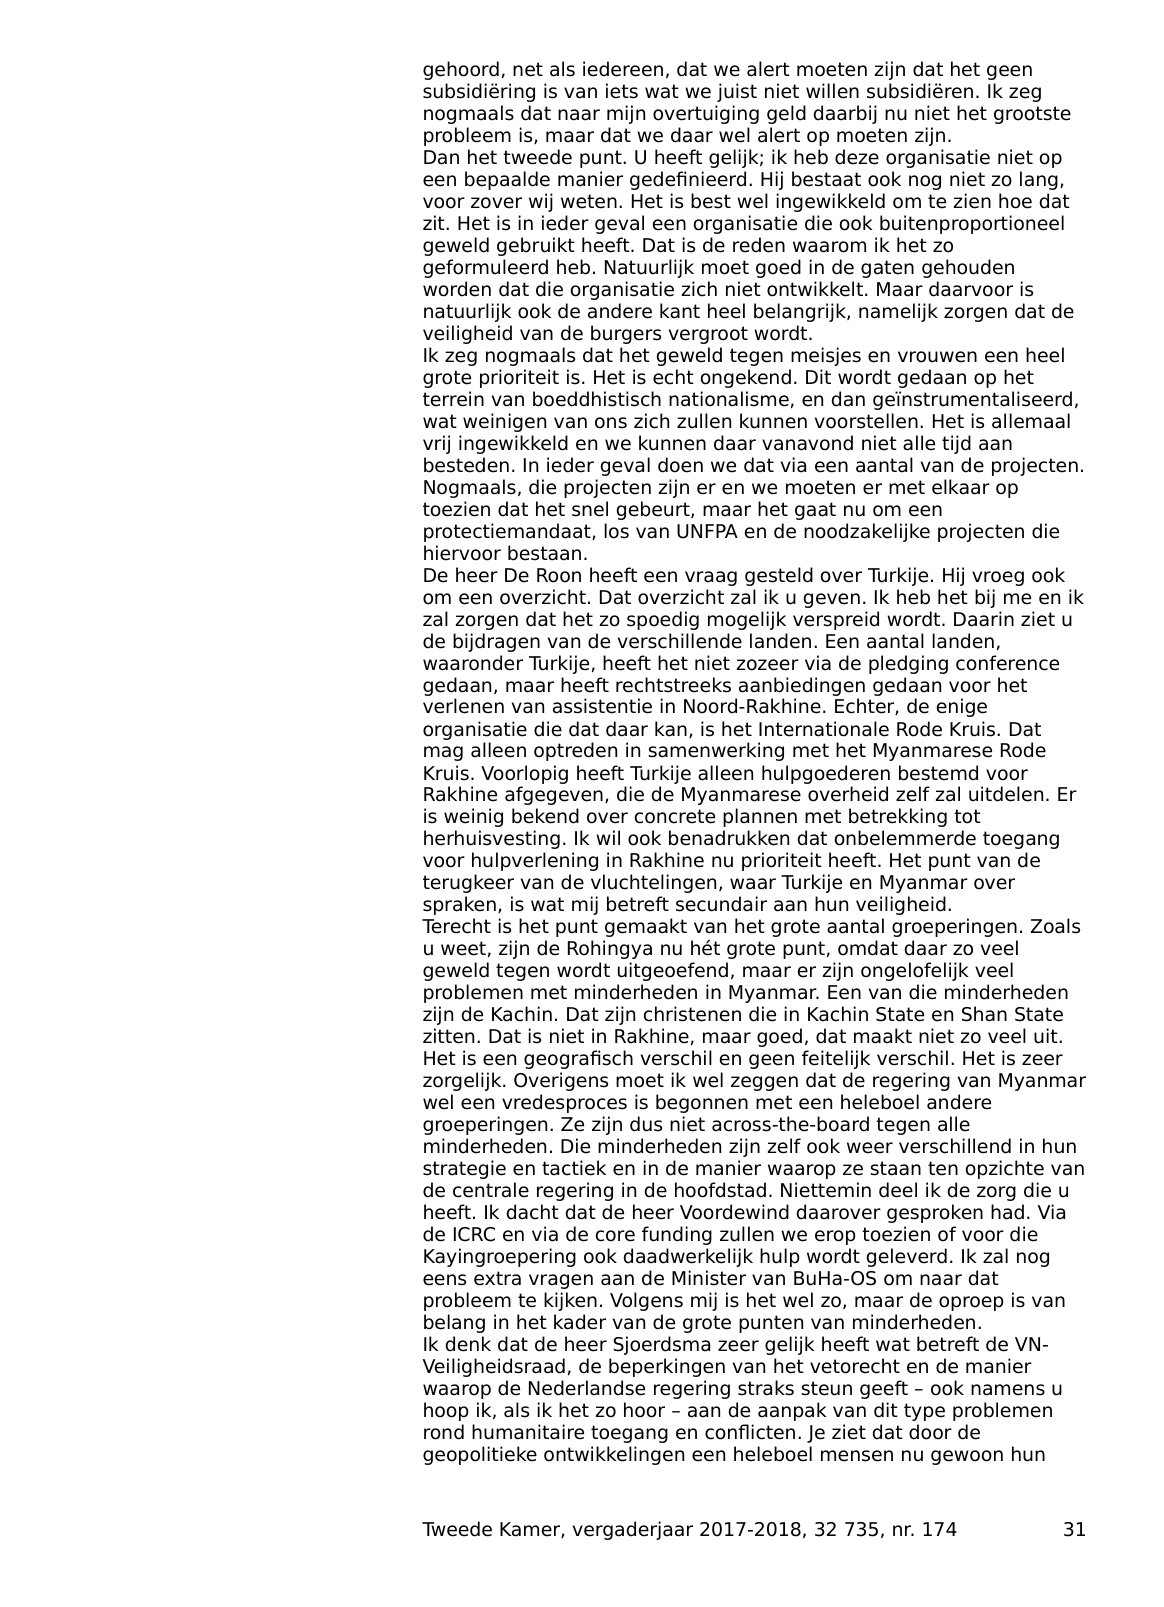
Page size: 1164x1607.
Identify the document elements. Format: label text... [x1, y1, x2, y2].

text Dan het tweede punt. U heeft gelijk; ik heb deze organisatie niet op een bepaalde manier gedefinieerd. Hij bestaat ook nog niet zo lang, voor zover wij weten. Het is best wel ingewikkeld om te zien hoe dat zit. Het is in ieder geval een organisatie die ook buitenproportioneel geweld gebruikt heeft. Dat is de reden waarom ik het zo geformuleerd heb. Natuurlijk moet goed in de gaten gehouden worden dat die organisatie zich niet ontwikkelt. Maar daarvoor is natuurlijk ook de andere kant heel belangrijk, namelijk zorgen dat de veiligheid van de burgers vergroot wordt. [422, 147, 1087, 345]
text De heer De Roon heeft een vraag gesteld over Turkije. Hij vroeg ook om een overzicht. Dat overzicht zal ik u geven. Ik heb het bij me en ik zal zorgen dat het zo spoedig mogelijk verspreid wordt. Daarin ziet u de bijdragen van de verschillende landen. Een aantal landen, waaronder Turkije, heeft het niet zozeer via de pledging conference gedaan, maar heeft rechtstreeks aanbiedingen gedaan voor het verlenen van assistentie in Noord-Rakhine. Echter, de enige organisatie die dat daar kan, is het Internationale Rode Kruis. Dat mag alleen optreden in samenwerking met het Myanmarese Rode Kruis. Voorlopig heeft Turkije alleen hulpgoederen bestemd voor Rakhine afgegeven, die de Myanmarese overheid zelf zal uitdelen. Er is weinig bekend over concrete plannen met betrekking tot herhuisvesting. Ik wil ook benadrukken dat onbelemmerde toegang voor hulpverlening in Rakhine nu prioriteit heeft. Het punt van de terugkeer van de vluchtelingen, waar Turkije en Myanmar over spraken, is wat mij betreft secundair aan hun veiligheid. [422, 564, 1087, 916]
text Terecht is het punt gemaakt van het grote aantal groeperingen. Zoals u weet, zijn de Rohingya nu hét grote punt, omdat daar zo veel geweld tegen wordt uitgeoefend, maar er zijn ongelofelijk veel problemen met minderheden in Myanmar. Een van die minderheden zijn de Kachin. Dat zijn christenen die in Kachin State en Shan State zitten. Dat is niet in Rakhine, maar goed, dat maakt niet zo veel uit. Het is een geografisch verschil en geen feitelijk verschil. Het is zeer zorgelijk. Overigens moet ik wel zeggen dat de regering van Myanmar wel een vredesproces is begonnen met een heleboel andere groeperingen. Ze zijn dus niet across-the-board tegen alle minderheden. Die minderheden zijn zelf ook weer verschillend in hun strategie en tactiek en in de manier waarop ze staan ten opzichte van de centrale regering in de hoofdstad. Niettemin deel ik de zorg die u heeft. Ik dacht dat de heer Voordewind daarover gesproken had. Via de ICRC en via de core funding zullen we erop toezien of voor die Kayingroepering ook daadwerkelijk hulp wordt geleverd. Ik zal nog eens extra vragen aan de Minister van BuHa-OS om naar dat probleem te kijken. Volgens mij is het wel zo, maar de oproep is van belang in het kader van de grote punten van minderheden. [422, 916, 1087, 1334]
text Ik zeg nogmaals dat het geweld tegen meisjes en vrouwen een heel grote prioriteit is. Het is echt ongekend. Dit wordt gedaan op het terrein van boeddhistisch nationalisme, en dan geïnstrumentaliseerd, wat weinigen van ons zich zullen kunnen voorstellen. Het is allemaal vrij ingewikkeld en we kunnen daar vanavond niet alle tijd aan besteden. In ieder geval doen we dat via een aantal van de projecten. Nogmaals, die projecten zijn er en we moeten er met elkaar op toezien dat het snel gebeurt, maar het gaat nu om een protectiemandaat, los van UNFPA en de noodzakelijke projecten die hiervoor bestaan. [422, 345, 1087, 564]
text Ik denk dat de heer Sjoerdsma zeer gelijk heeft wat betreft de VN-Veiligheidsraad, de beperkingen van het vetorecht en de manier waarop de Nederlandse regering straks steun geeft – ook namens u hoop ik, als ik het zo hoor – aan de aanpak van dit type problemen rond humanitaire toegang en conflicten. Je ziet dat door de geopolitieke ontwikkelingen een heleboel mensen nu gewoon hun [422, 1334, 1087, 1466]
text gehoord, net als iedereen, dat we alert moeten zijn dat het geen subsidiëring is van iets wat we juist niet willen subsidiëren. Ik zeg nogmaals dat naar mijn overtuiging geld daarbij nu niet het grootste probleem is, maar dat we daar wel alert op moeten zijn. [422, 59, 1087, 147]
